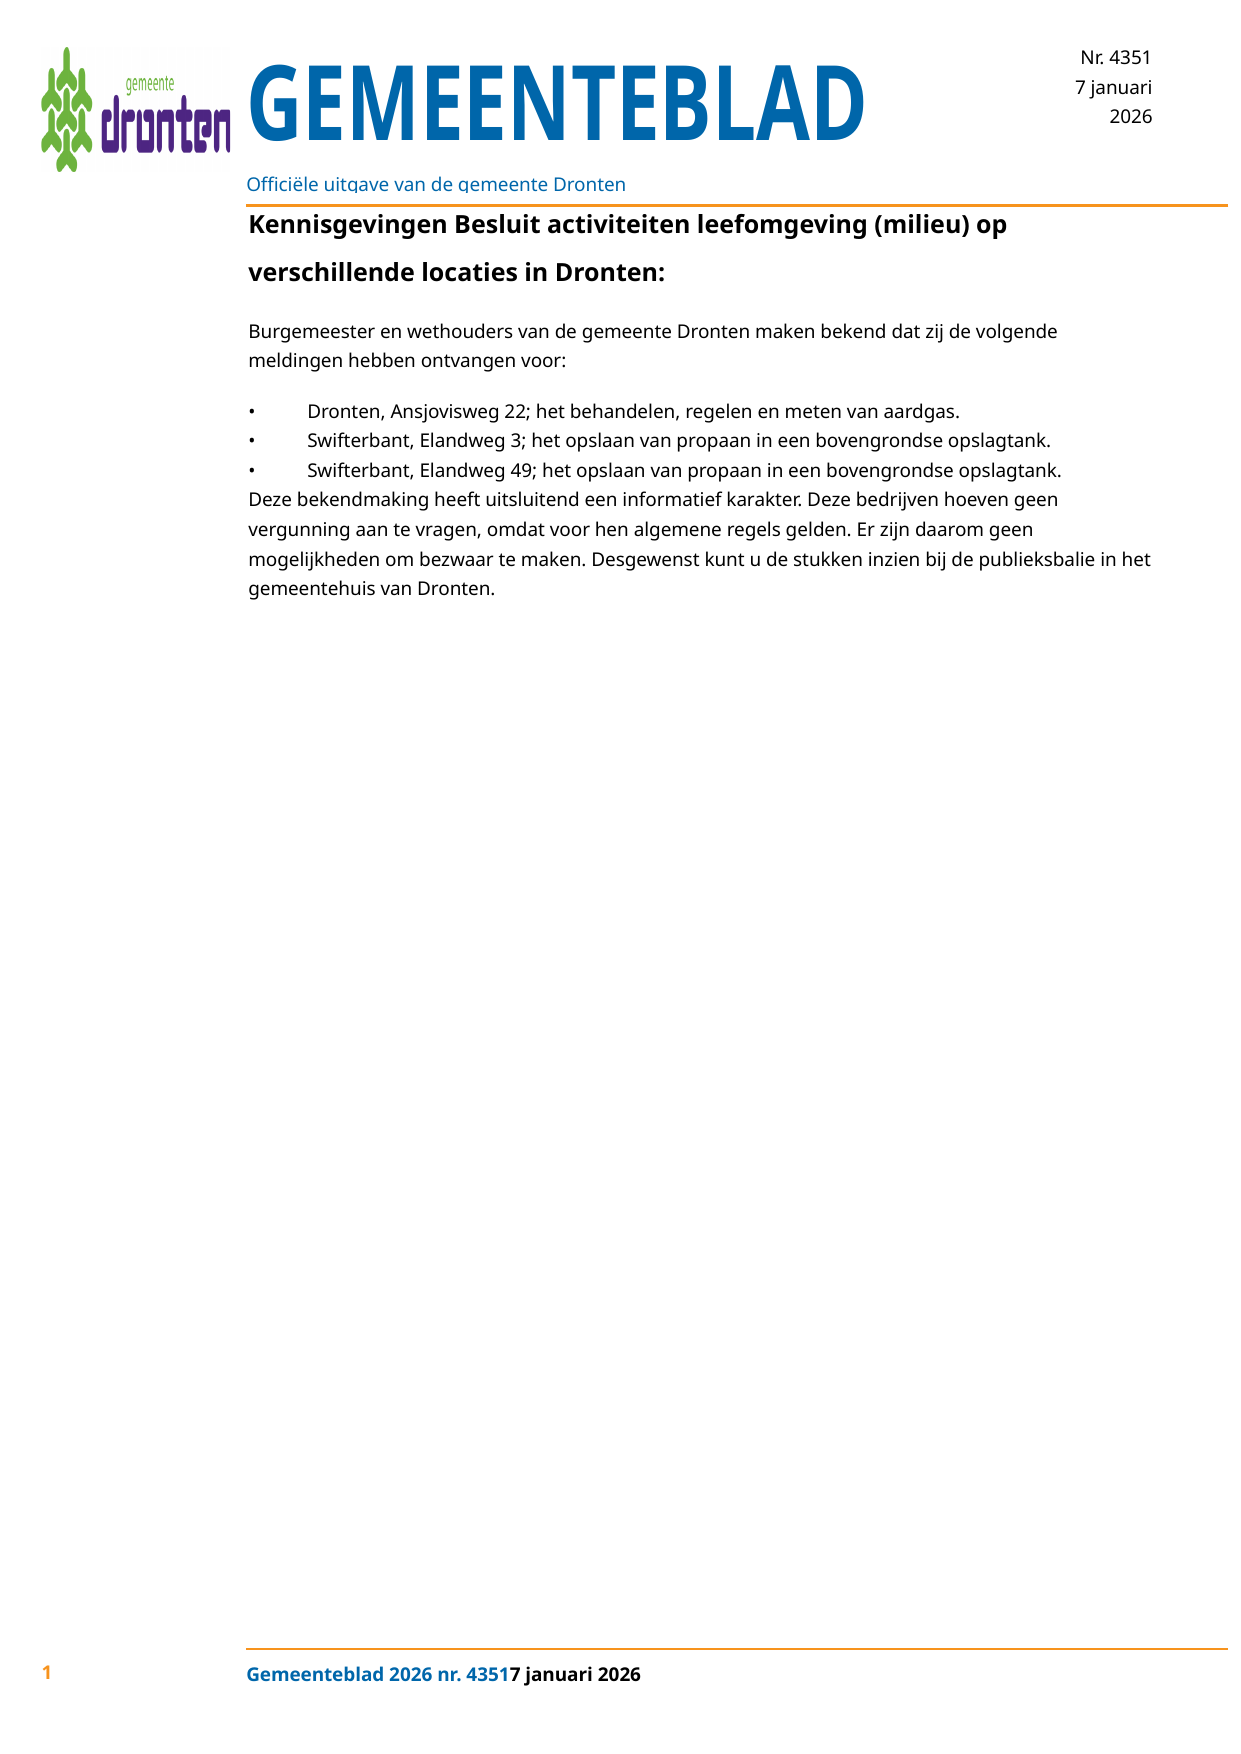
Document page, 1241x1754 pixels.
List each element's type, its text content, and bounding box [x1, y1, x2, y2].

list Dronten, Ansjovisweg 22; het behandelen, regelen en meten van aardgas. [248, 398, 1152, 424]
list Swifterbant, Elandweg 49; het opslaan van propaan in een bovengrondse opslagtank. [248, 457, 1152, 483]
text Kennisgevingen Besluit activiteiten leefomgeving (milieu) op verschillende locaties in Dronten: [248, 207, 1152, 288]
list Swifterbant, Elandweg 3; het opslaan van propaan in een bovengrondse opslagtank. [248, 427, 1152, 453]
text Burgemeester en wethouders van de gemeente Dronten maken bekend dat zij de volgende meldingen hebben ontvangen voor: [248, 318, 1152, 373]
picture [41, 47, 231, 172]
text Deze bekendmaking heeft uitsluitend een informatief karakter. Deze bedrijven hoeven geen vergunning aan te vragen, omdat voor hen algemene regels gelden. Er zijn daarom geen mogelijkheden om bezwaar te maken. Desgewenst kunt u de stukken inzien bij de publieksbalie in het gemeentehuis van Dronten. [248, 487, 1152, 601]
